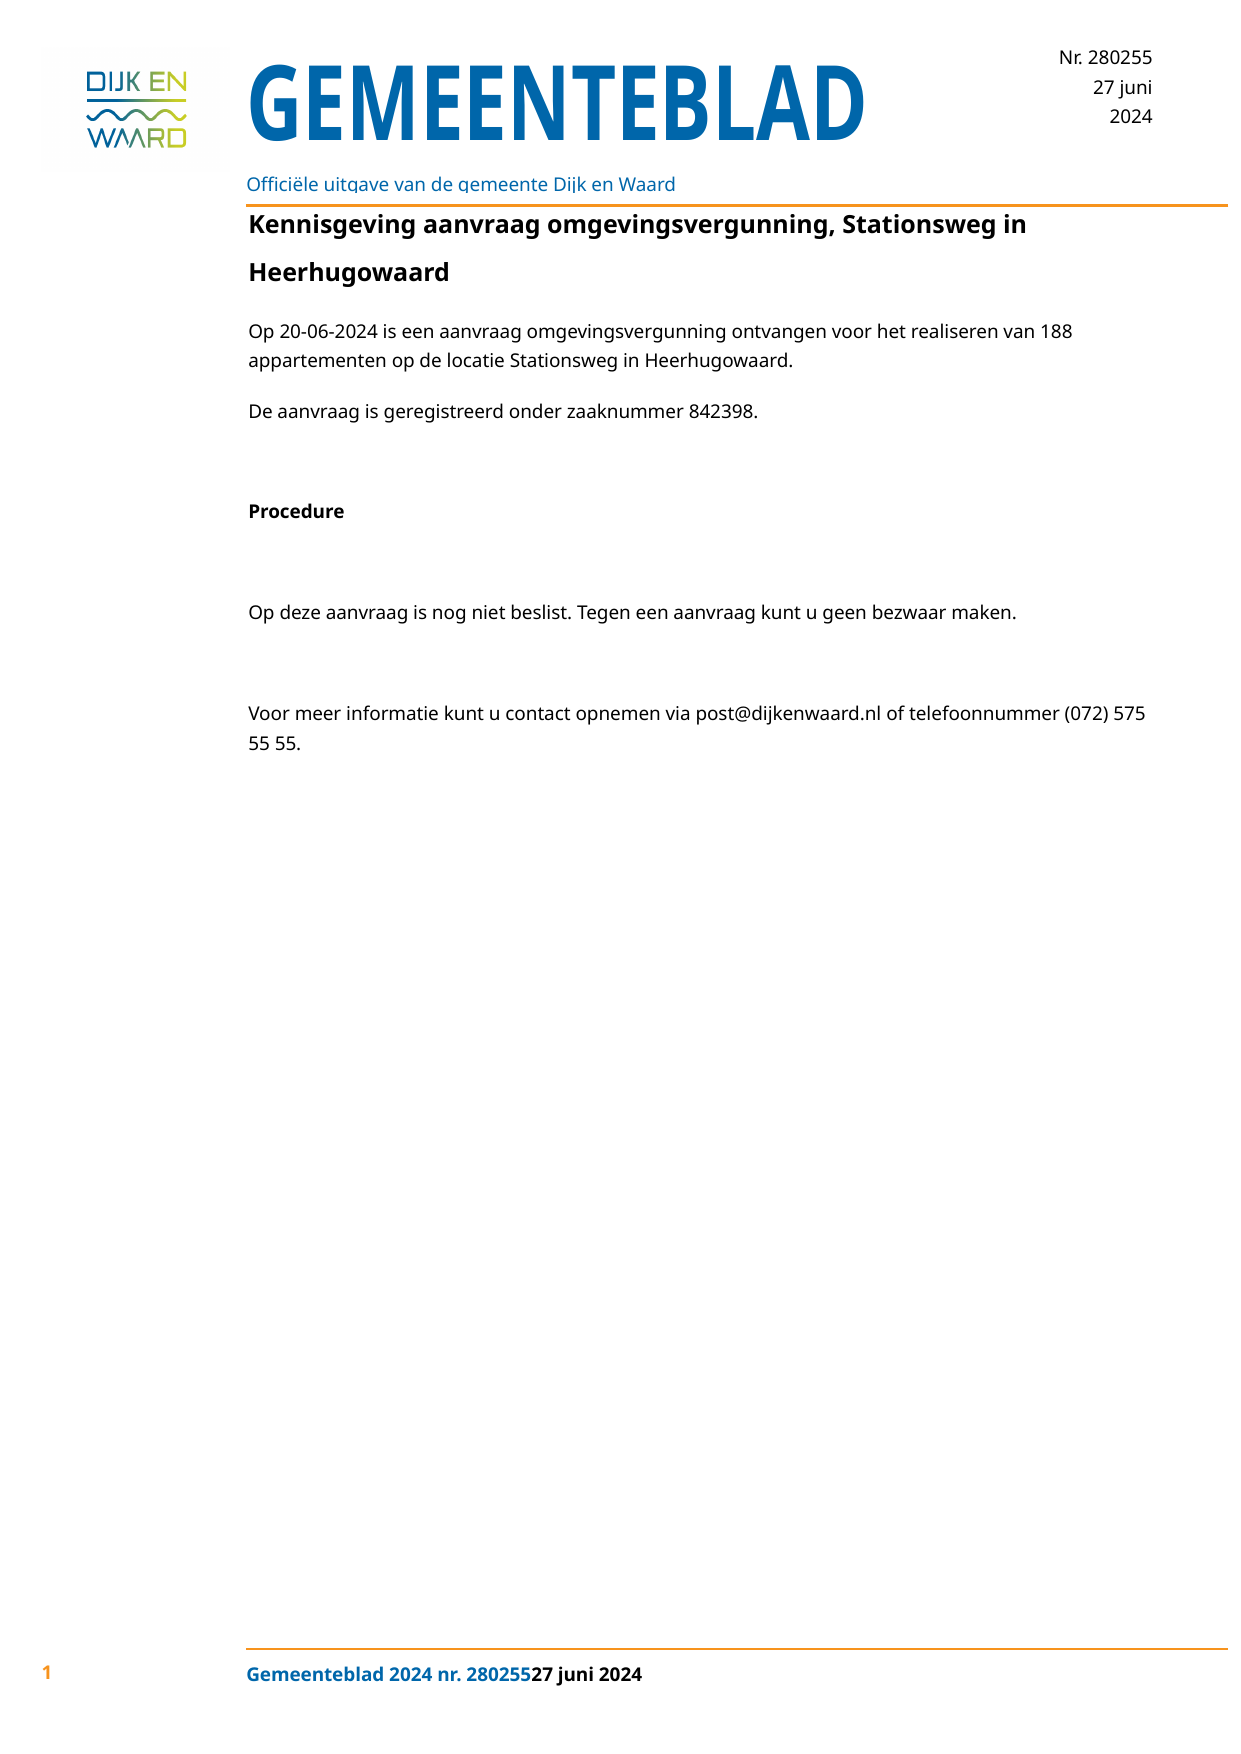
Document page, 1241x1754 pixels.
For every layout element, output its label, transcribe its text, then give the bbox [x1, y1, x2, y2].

picture [41, 47, 231, 172]
text Op 20-06-2024 is een aanvraag omgevingsvergunning ontvangen voor het realiseren van 188 appartementen op de locatie Stationsweg in Heerhugowaard. [248, 318, 1152, 373]
text Voor meer informatie kunt u contact opnemen via post@dijkenwaard.nl of telefoonnummer (072) 575 55 55. [248, 700, 1152, 756]
text Procedure [248, 499, 1152, 524]
text De aanvraag is geregistreerd onder zaaknummer 842398. [248, 398, 1152, 424]
text Kennisgeving aanvraag omgevingsvergunning, Stationsweg in Heerhugowaard [248, 207, 1152, 288]
text Op deze aanvraag is nog niet beslist. Tegen een aanvraag kunt u geen bezwaar maken. [248, 599, 1152, 625]
